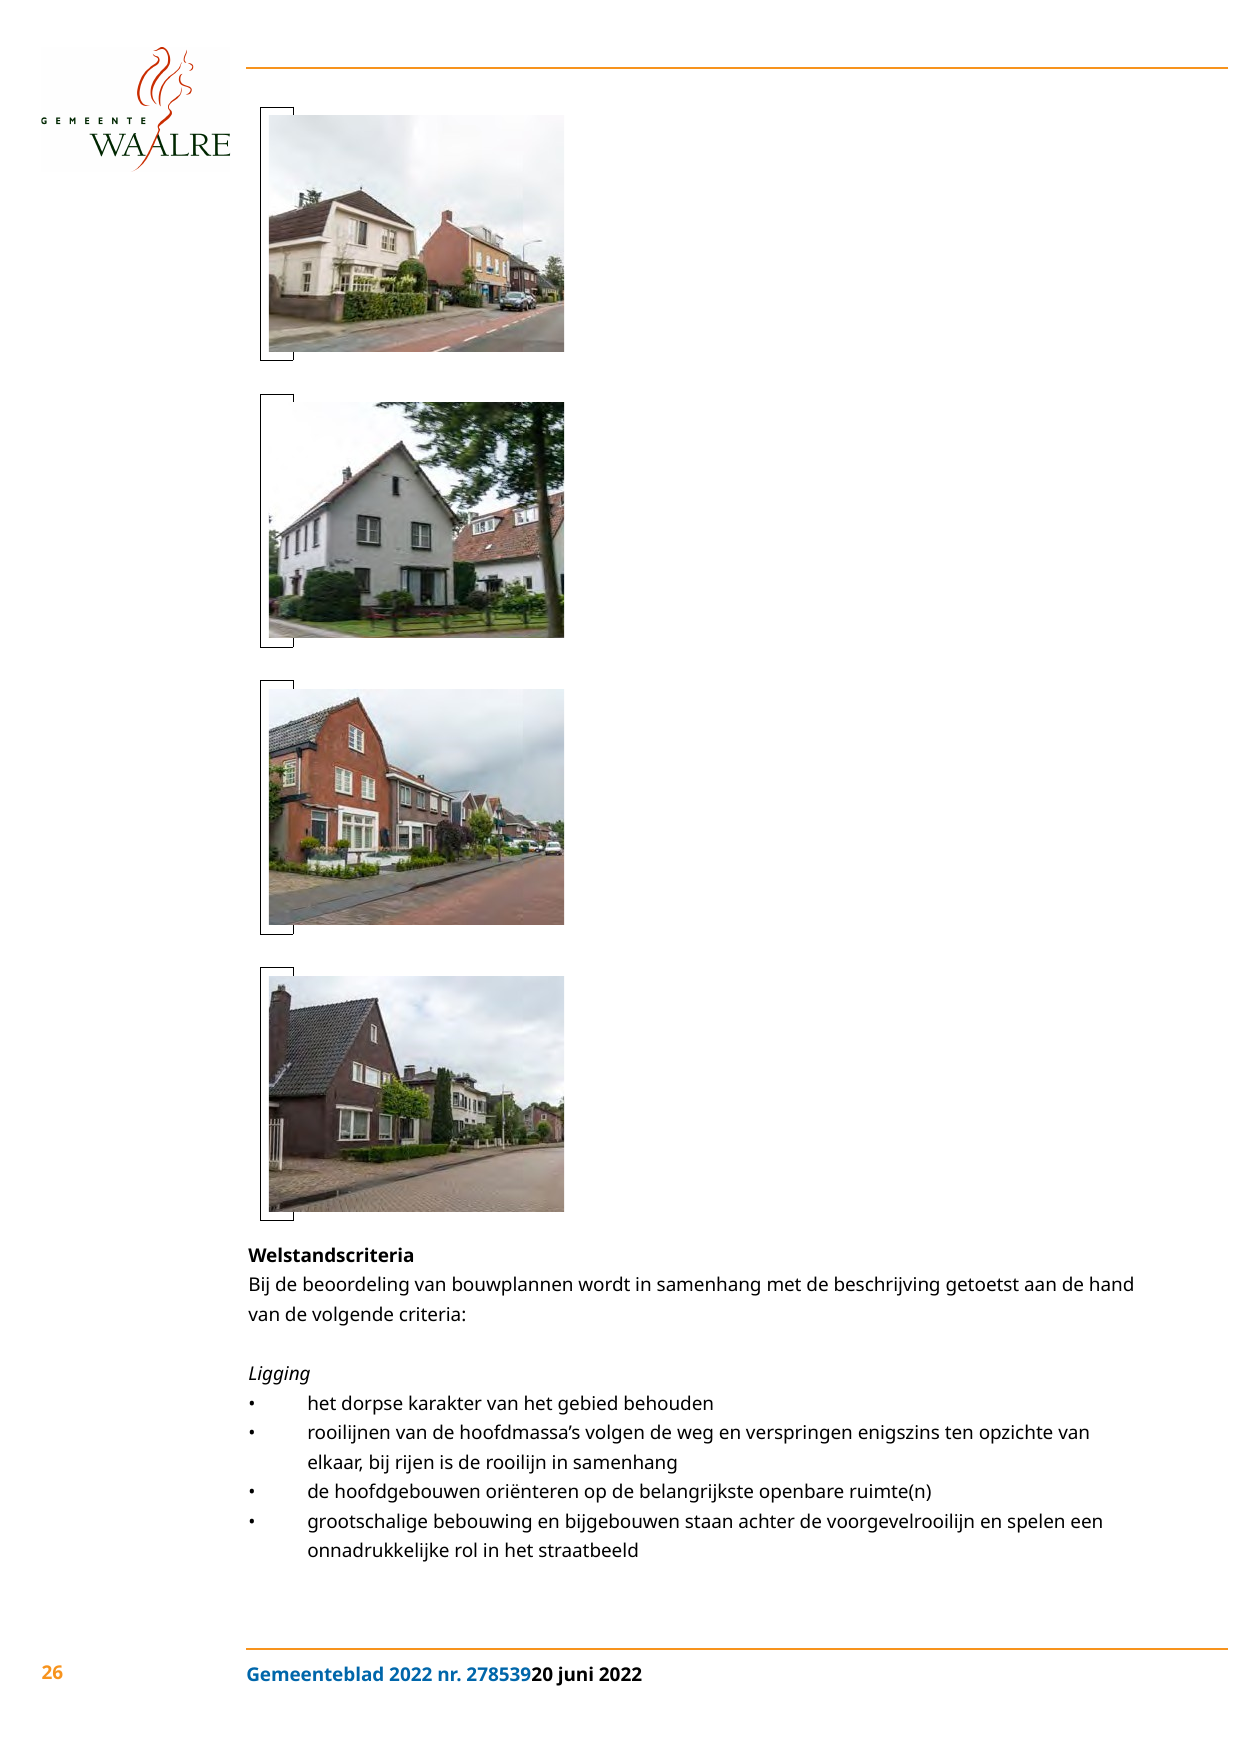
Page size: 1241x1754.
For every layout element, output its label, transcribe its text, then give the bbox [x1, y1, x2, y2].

text Bij de beoordeling van bouwplannen wordt in samenhang met de beschrijving getoetst aan de hand van de volgende criteria: [248, 1271, 1152, 1327]
list grootschalige bebouwing en bijgebouwen staan achter de voorgevelrooilijn en spelen een onnadrukkelijke rol in het straatbeeld [248, 1508, 1152, 1563]
list de hoofdgebouwen oriënteren op de belangrijkste openbare ruimte(n) [248, 1478, 1152, 1504]
text Welstandscriteria [248, 1242, 1152, 1268]
list het dorpse karakter van het gebied behouden [248, 1390, 1152, 1416]
picture [268, 402, 565, 638]
picture [41, 47, 231, 172]
picture [268, 689, 565, 925]
list rooilijnen van de hoofdmassa’s volgen de weg en verspringen enigszins ten opzichte van elkaar, bij rijen is de rooilijn in samenhang [248, 1419, 1152, 1475]
text Ligging [248, 1360, 1152, 1386]
picture [268, 976, 565, 1212]
picture [268, 115, 565, 352]
